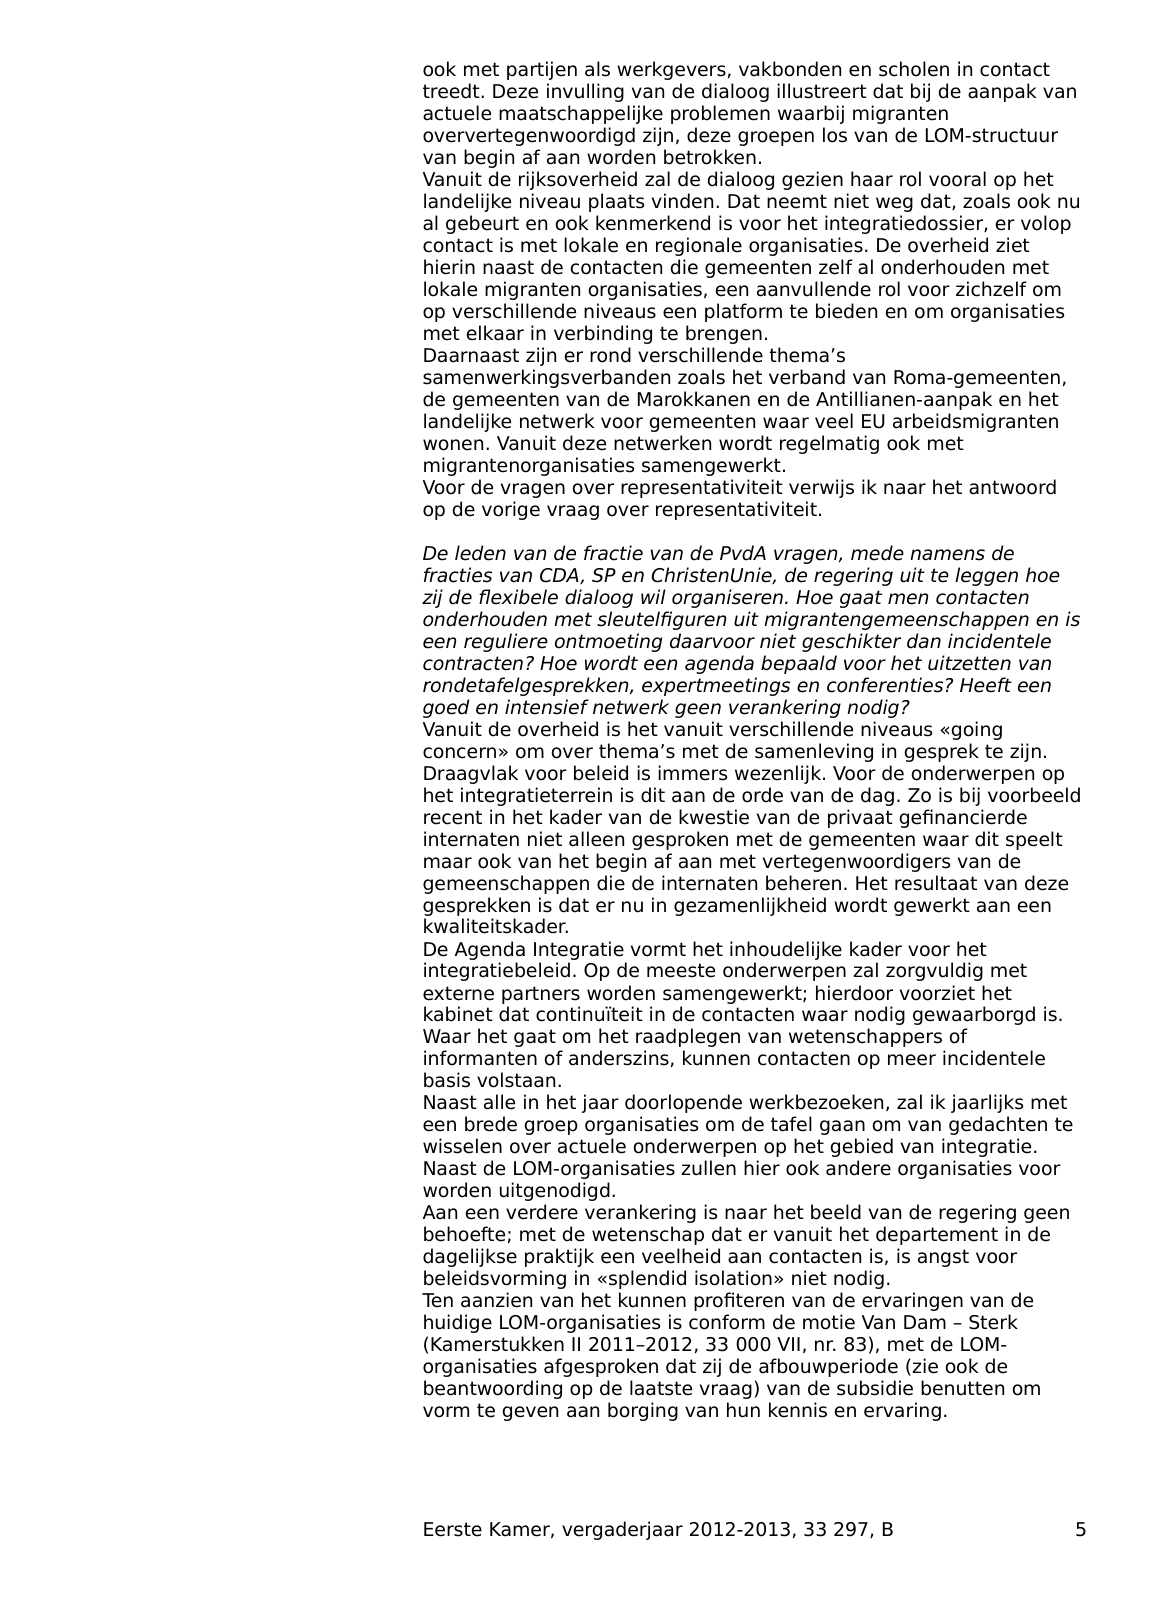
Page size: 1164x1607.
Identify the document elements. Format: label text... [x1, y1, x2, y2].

text Vanuit de rijksoverheid zal de dialoog gezien haar rol vooral op het landelijke niveau plaats vinden. Dat neemt niet weg dat, zoals ook nu al gebeurt en ook kenmerkend is voor het integratiedossier, er volop contact is met lokale en regionale organisaties. De overheid ziet hierin naast de contacten die gemeenten zelf al onderhouden met lokale migranten organisaties, een aanvullende rol voor zichzelf om op verschillende niveaus een platform te bieden en om organisaties met elkaar in verbinding te brengen. [422, 169, 1087, 345]
text Daarnaast zijn er rond verschillende thema’s samenwerkingsverbanden zoals het verband van Roma-gemeenten, de gemeenten van de Marokkanen en de Antillianen-aanpak en het landelijke netwerk voor gemeenten waar veel EU arbeidsmigranten wonen. Vanuit deze netwerken wordt regelmatig ook met migrantenorganisaties samengewerkt. [422, 345, 1087, 477]
text Vanuit de overheid is het vanuit verschillende niveaus «going concern» om over thema’s met de samenleving in gesprek te zijn. Draagvlak voor beleid is immers wezenlijk. Voor de onderwerpen op het integratieterrein is dit aan de orde van de dag. Zo is bij voorbeeld recent in het kader van de kwestie van de privaat gefinancierde internaten niet alleen gesproken met de gemeenten waar dit speelt maar ook van het begin af aan met vertegenwoordigers van de gemeenschappen die de internaten beheren. Het resultaat van deze gesprekken is dat er nu in gezamenlijkheid wordt gewerkt aan een kwaliteitskader. [422, 719, 1087, 938]
text Naast alle in het jaar doorlopende werkbezoeken, zal ik jaarlijks met een brede groep organisaties om de tafel gaan om van gedachten te wisselen over actuele onderwerpen op het gebied van integratie. Naast de LOM-organisaties zullen hier ook andere organisaties voor worden uitgenodigd. [422, 1092, 1087, 1202]
text Ten aanzien van het kunnen profiteren van de ervaringen van de huidige LOM-organisaties is conform de motie Van Dam – Sterk (Kamerstukken II 2011–2012, 33 000 VII, nr. 83), met de LOM-organisaties afgesproken dat zij de afbouwperiode (zie ook de beantwoording op de laatste vraag) van de subsidie benutten om vorm te geven aan borging van hun kennis en ervaring. [422, 1290, 1087, 1422]
text ook met partijen als werkgevers, vakbonden en scholen in contact treedt. Deze invulling van de dialoog illustreert dat bij de aanpak van actuele maatschappelijke problemen waarbij migranten oververtegenwoordigd zijn, deze groepen los van de LOM-structuur van begin af aan worden betrokken. [422, 59, 1087, 169]
text De leden van de fractie van de PvdA vragen, mede namens de fracties van CDA, SP en ChristenUnie, de regering uit te leggen hoe zij de flexibele dialoog wil organiseren. Hoe gaat men contacten onderhouden met sleutelfiguren uit migrantengemeenschappen en is een reguliere ontmoeting daarvoor niet geschikter dan incidentele contracten? Hoe wordt een agenda bepaald voor het uitzetten van rondetafelgesprekken, expertmeetings en conferenties? Heeft een goed en intensief netwerk geen verankering nodig? [422, 543, 1087, 719]
text De Agenda Integratie vormt het inhoudelijke kader voor het integratiebeleid. Op de meeste onderwerpen zal zorgvuldig met externe partners worden samengewerkt; hierdoor voorziet het kabinet dat continuïteit in de contacten waar nodig gewaarborgd is. Waar het gaat om het raadplegen van wetenschappers of informanten of anderszins, kunnen contacten op meer incidentele basis volstaan. [422, 938, 1087, 1092]
text Aan een verdere verankering is naar het beeld van de regering geen behoefte; met de wetenschap dat er vanuit het departement in de dagelijkse praktijk een veelheid aan contacten is, is angst voor beleidsvorming in «splendid isolation» niet nodig. [422, 1202, 1087, 1290]
text Voor de vragen over representativiteit verwijs ik naar het antwoord op de vorige vraag over representativiteit. [422, 477, 1087, 521]
